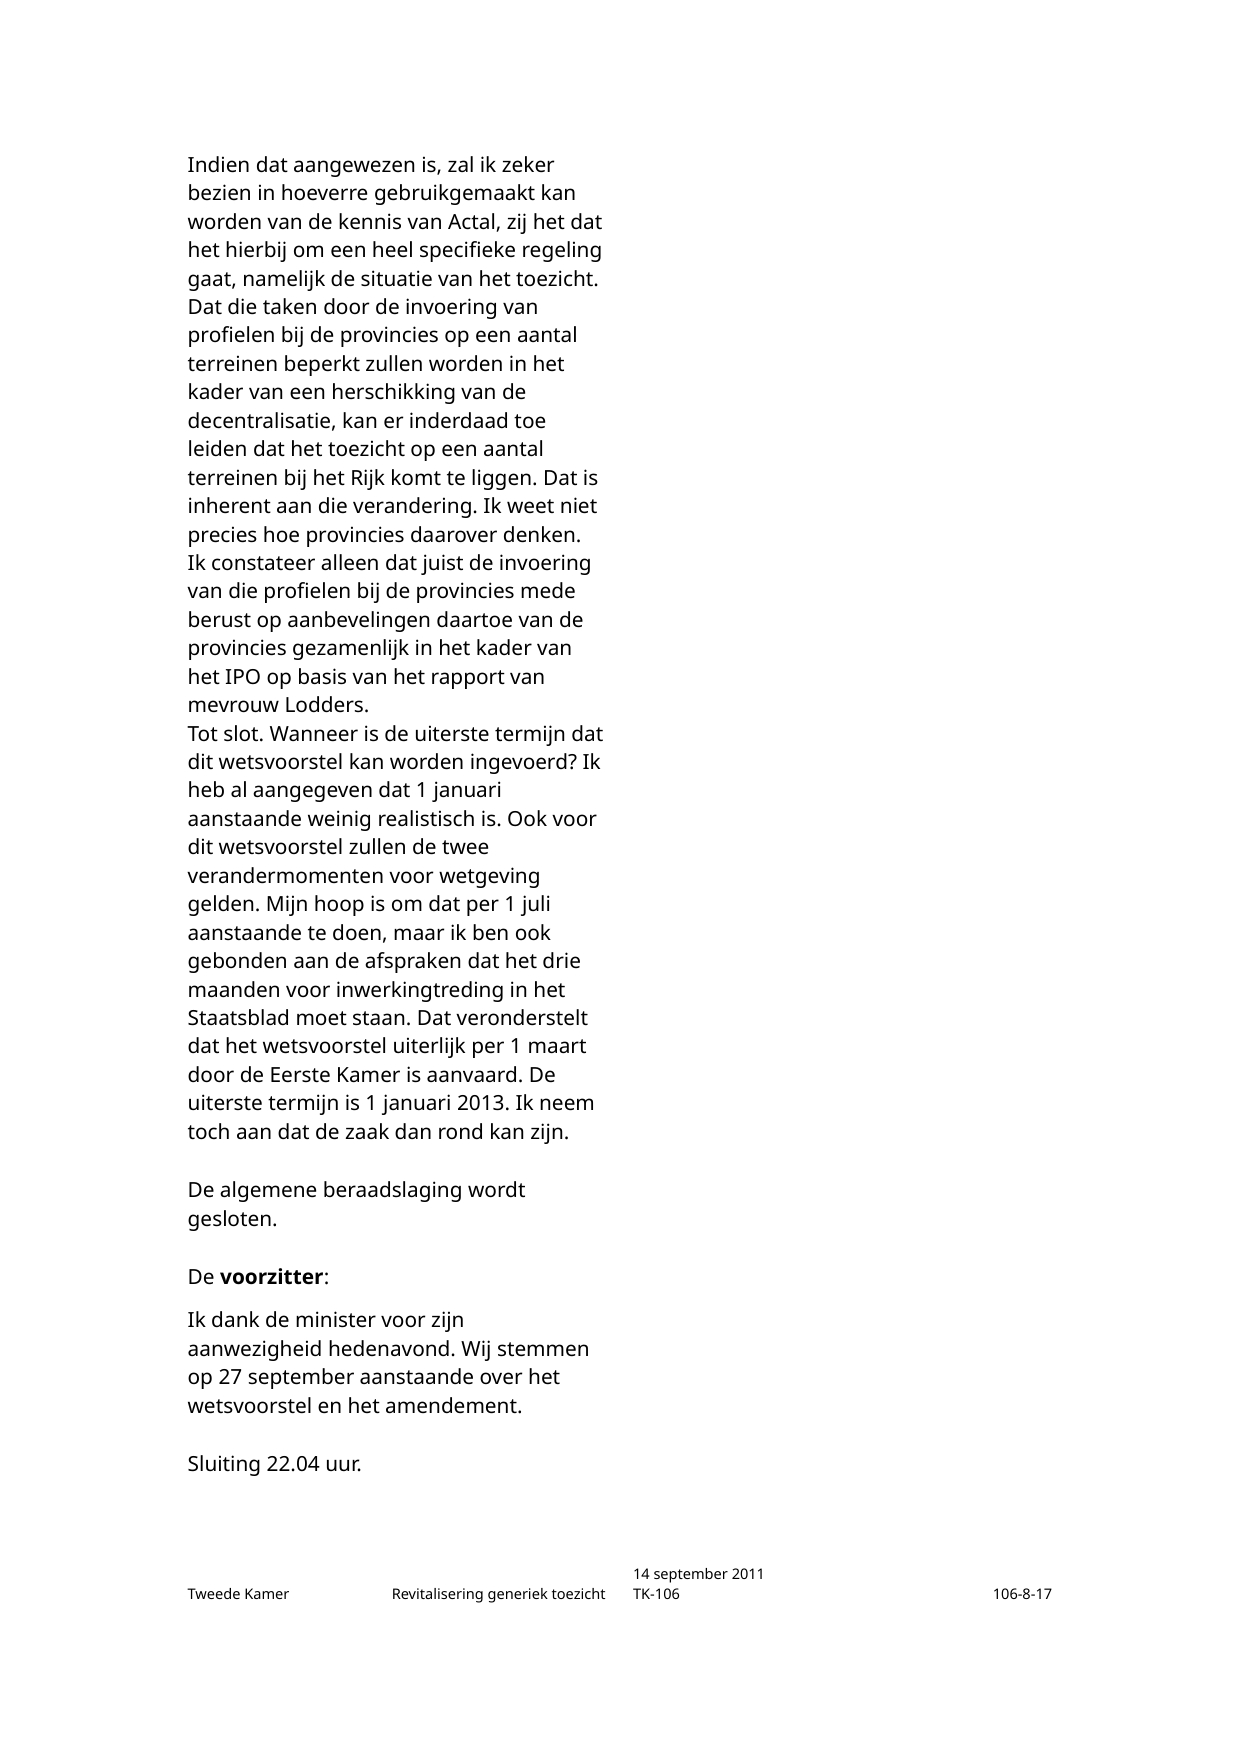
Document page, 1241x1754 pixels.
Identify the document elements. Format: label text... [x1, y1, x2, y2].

text De voorzitter: [187, 1262, 605, 1291]
text De algemene beraadslaging wordt gesloten. [187, 1175, 605, 1232]
text Tot slot. Wanneer is de uiterste termijn dat dit wetsvoorstel kan worden ingevoerd? Ik heb al aangegeven dat 1 januari aanstaande weinig realistisch is. Ook voor dit wetsvoorstel zullen de twee verandermomenten voor wetgeving gelden. Mijn hoop is om dat per 1 juli aanstaande te doen, maar ik ben ook gebonden aan de afspraken dat het drie maanden voor inwerkingtreding in het Staatsblad moet staan. Dat veronderstelt dat het wetsvoorstel uiterlijk per 1 maart door de Eerste Kamer is aanvaard. De uiterste termijn is 1 januari 2013. Ik neem toch aan dat de zaak dan rond kan zijn. [187, 719, 605, 1145]
text Indien dat aangewezen is, zal ik zeker bezien in hoeverre gebruikgemaakt kan worden van de kennis van Actal, zij het dat het hierbij om een heel specifieke regeling gaat, namelijk de situatie van het toezicht. Dat die taken door de invoering van profielen bij de provincies op een aantal terreinen beperkt zullen worden in het kader van een herschikking van de decentralisatie, kan er inderdaad toe leiden dat het toezicht op een aantal terreinen bij het Rijk komt te liggen. Dat is inherent aan die verandering. Ik weet niet precies hoe provincies daarover denken. Ik constateer alleen dat juist de invoering van die profielen bij de provincies mede berust op aanbevelingen daartoe van de provincies gezamenlijk in het kader van het IPO op basis van het rapport van mevrouw Lodders. [187, 150, 605, 719]
text Sluiting 22.04 uur. [187, 1449, 605, 1478]
text Ik dank de minister voor zijn aanwezigheid hedenavond. Wij stemmen op 27 september aanstaande over het wetsvoorstel en het amendement. [187, 1306, 605, 1419]
